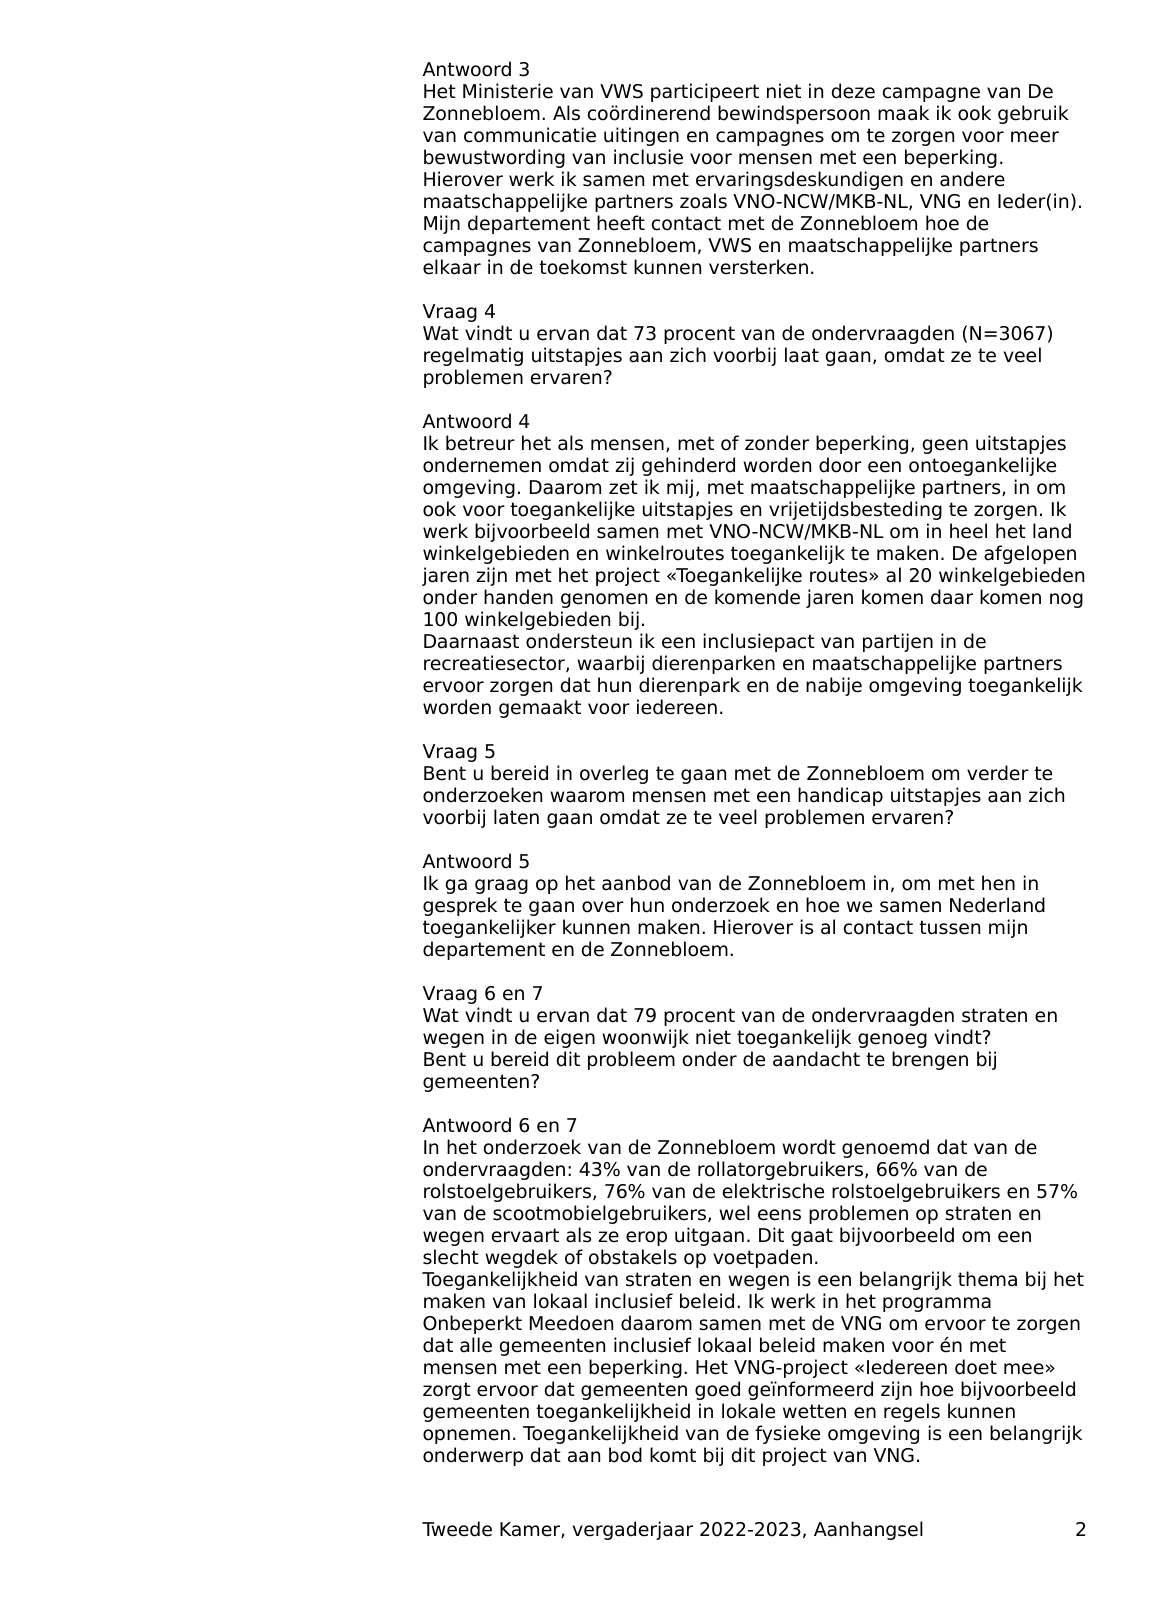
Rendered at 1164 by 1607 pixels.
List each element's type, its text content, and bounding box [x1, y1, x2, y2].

text Wat vindt u ervan dat 79 procent van de ondervraagden straten en wegen in de eigen woonwijk niet toegankelijk genoeg vindt? [422, 1005, 1087, 1049]
text Wat vindt u ervan dat 73 procent van de ondervraagden (N=3067) regelmatig uitstapjes aan zich voorbij laat gaan, omdat ze te veel problemen ervaren? [422, 323, 1087, 389]
text Vraag 4 [422, 301, 1087, 323]
text Bent u bereid in overleg te gaan met de Zonnebloem om verder te onderzoeken waarom mensen met een handicap uitstapjes aan zich voorbij laten gaan omdat ze te veel problemen ervaren? [422, 763, 1087, 829]
text Daarnaast ondersteun ik een inclusiepact van partijen in de recreatiesector, waarbij dierenparken en maatschappelijke partners ervoor zorgen dat hun dierenpark en de nabije omgeving toegankelijk worden gemaakt voor iedereen. [422, 631, 1087, 719]
text Vraag 5 [422, 741, 1087, 763]
text Toegankelijkheid van straten en wegen is een belangrijk thema bij het maken van lokaal inclusief beleid. Ik werk in het programma Onbeperkt Meedoen daarom samen met de VNG om ervoor te zorgen dat alle gemeenten inclusief lokaal beleid maken voor én met mensen met een beperking. Het VNG-project «Iedereen doet mee» zorgt ervoor dat gemeenten goed geïnformeerd zijn hoe bijvoorbeeld gemeenten toegankelijkheid in lokale wetten en regels kunnen opnemen. Toegankelijkheid van de fysieke omgeving is een belangrijk onderwerp dat aan bod komt bij dit project van VNG. [422, 1269, 1087, 1467]
text Antwoord 4 [422, 411, 1087, 433]
text Antwoord 5 [422, 851, 1087, 873]
text Vraag 6 en 7 [422, 983, 1087, 1005]
text Ik ga graag op het aanbod van de Zonnebloem in, om met hen in gesprek te gaan over hun onderzoek en hoe we samen Nederland toegankelijker kunnen maken. Hierover is al contact tussen mijn departement en de Zonnebloem. [422, 873, 1087, 961]
text Het Ministerie van VWS participeert niet in deze campagne van De Zonnebloem. Als coördinerend bewindspersoon maak ik ook gebruik van communicatie uitingen en campagnes om te zorgen voor meer bewustwording van inclusie voor mensen met een beperking. Hierover werk ik samen met ervaringsdeskundigen en andere maatschappelijke partners zoals VNO-NCW/MKB-NL, VNG en Ieder(in). Mijn departement heeft contact met de Zonnebloem hoe de campagnes van Zonnebloem, VWS en maatschappelijke partners elkaar in de toekomst kunnen versterken. [422, 81, 1087, 279]
text In het onderzoek van de Zonnebloem wordt genoemd dat van de ondervraagden: 43% van de rollatorgebruikers, 66% van de rolstoelgebruikers, 76% van de elektrische rolstoelgebruikers en 57% van de scootmobielgebruikers, wel eens problemen op straten en wegen ervaart als ze erop uitgaan. Dit gaat bijvoorbeeld om een slecht wegdek of obstakels op voetpaden. [422, 1137, 1087, 1269]
text Ik betreur het als mensen, met of zonder beperking, geen uitstapjes ondernemen omdat zij gehinderd worden door een ontoegankelijke omgeving. Daarom zet ik mij, met maatschappelijke partners, in om ook voor toegankelijke uitstapjes en vrijetijdsbesteding te zorgen. Ik werk bijvoorbeeld samen met VNO-NCW/MKB-NL om in heel het land winkelgebieden en winkelroutes toegankelijk te maken. De afgelopen jaren zijn met het project «Toegankelijke routes» al 20 winkelgebieden onder handen genomen en de komende jaren komen daar komen nog 100 winkelgebieden bij. [422, 433, 1087, 631]
text Antwoord 3 [422, 59, 1087, 81]
text Bent u bereid dit probleem onder de aandacht te brengen bij gemeenten? [422, 1049, 1087, 1093]
text Antwoord 6 en 7 [422, 1115, 1087, 1137]
